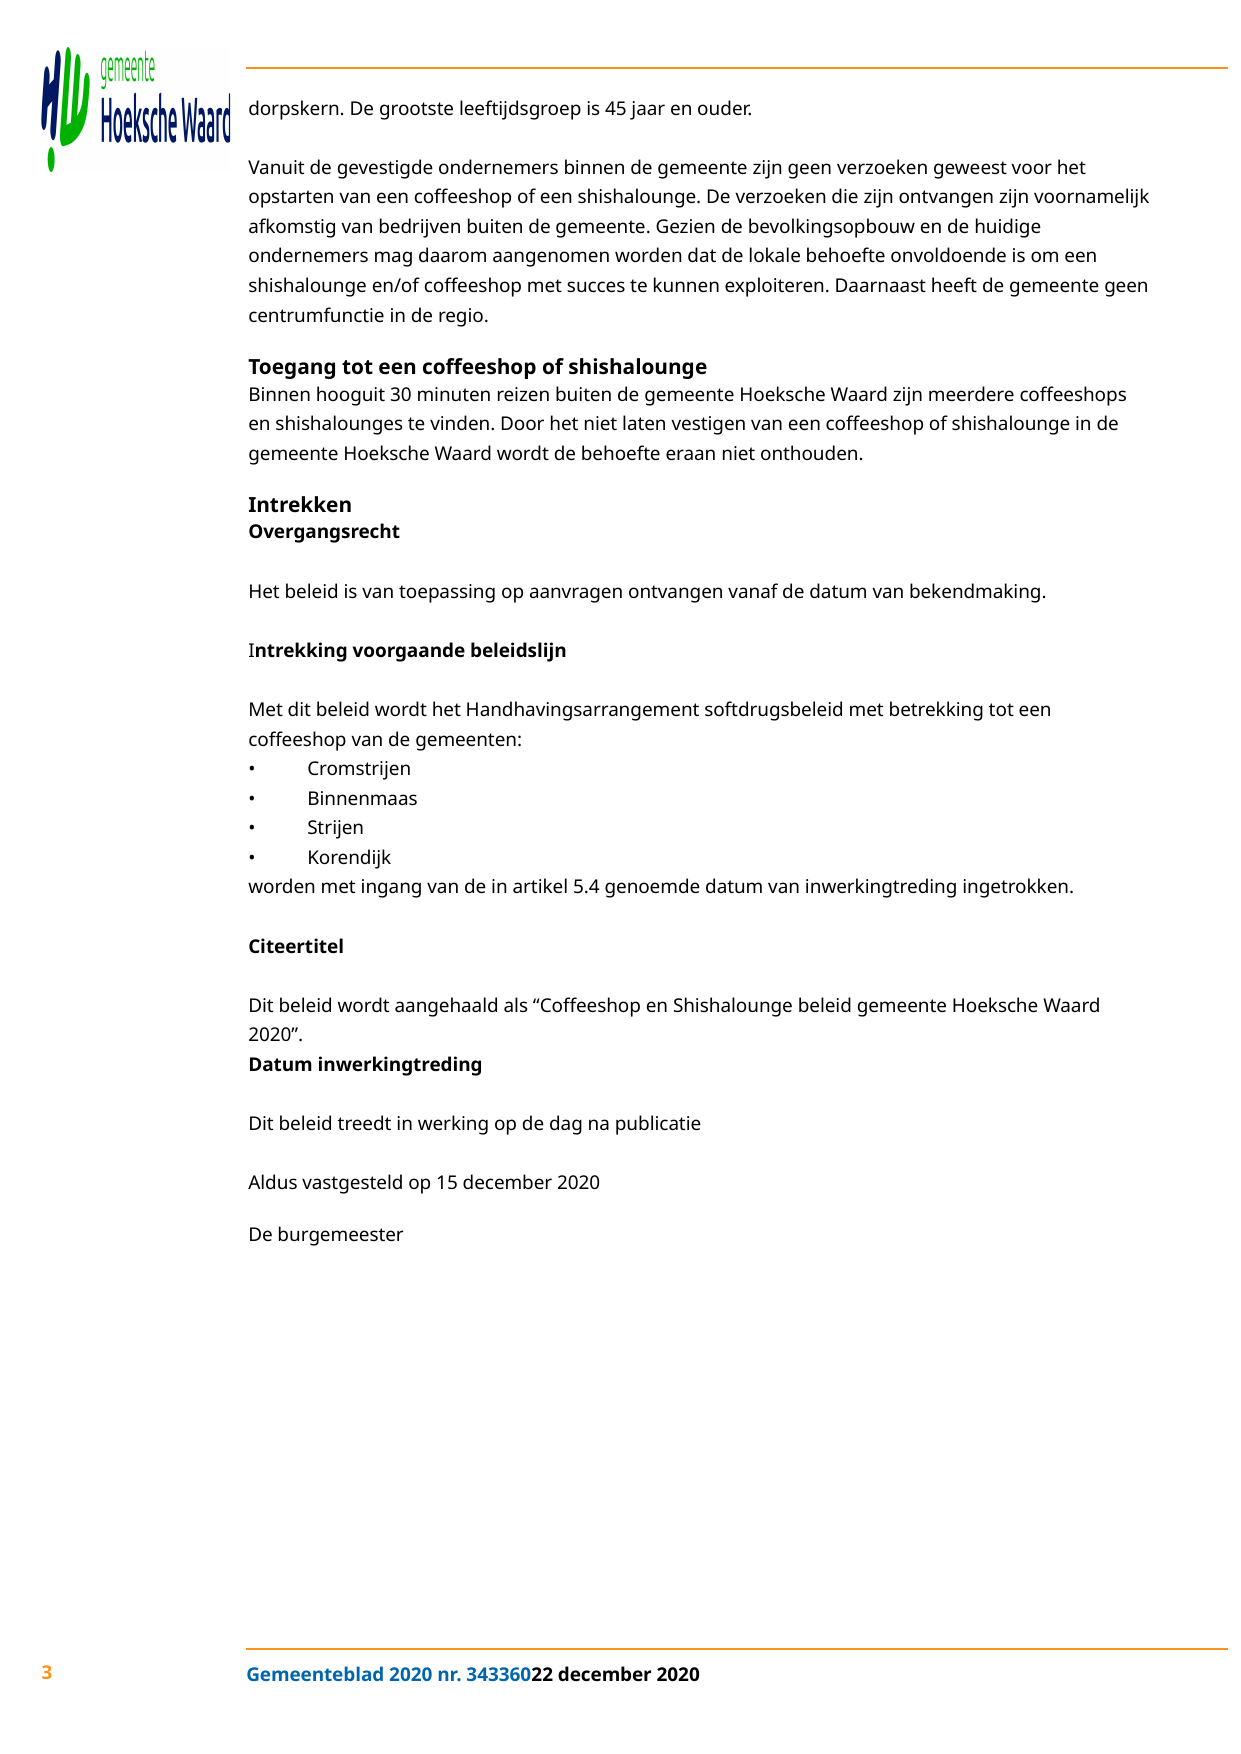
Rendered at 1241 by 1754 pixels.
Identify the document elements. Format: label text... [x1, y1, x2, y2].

text Vanuit de gevestigde ondernemers binnen de gemeente zijn geen verzoeken geweest voor het opstarten van een coffeeshop of een shishalounge. De verzoeken die zijn ontvangen zijn voornamelijk afkomstig van bedrijven buiten de gemeente. Gezien de bevolkingsopbouw en de huidige ondernemers mag daarom aangenomen worden dat de lokale behoefte onvoldoende is om een shishalounge en/of coffeeshop met succes te kunnen exploiteren. Daarnaast heeft de gemeente geen centrumfunctie in de regio. [248, 154, 1152, 328]
text Citeertitel [248, 933, 1152, 959]
list Korendijk [248, 844, 1152, 870]
text Het beleid is van toepassing op aanvragen ontvangen vanaf de datum van bekendmaking. [248, 578, 1152, 604]
text Met dit beleid wordt het Handhavingsarrangement softdrugsbeleid met betrekking tot een coffeeshop van de gemeenten: [248, 696, 1152, 752]
text De burgemeester [248, 1221, 1152, 1247]
list Strijen [248, 814, 1152, 840]
text Dit beleid wordt aangehaald als “Coffeeshop en Shishalounge beleid gemeente Hoeksche Waard 2020”. [248, 992, 1152, 1047]
text worden met ingang van de in artikel 5.4 genoemde datum van inwerkingtreding ingetrokken. [248, 874, 1152, 899]
text Aldus vastgesteld op 15 december 2020 [248, 1169, 1152, 1195]
text dorpskern. De grootste leeftijdsgroep is 45 jaar en ouder. [248, 95, 1152, 121]
list Binnenmaas [248, 785, 1152, 811]
text Intrekken [248, 490, 1152, 519]
text Binnen hooguit 30 minuten reizen buiten de gemeente Hoeksche Waard zijn meerdere coffeeshops en shishalounges te vinden. Door het niet laten vestigen van een coffeeshop of shishalounge in de gemeente Hoeksche Waard wordt de behoefte eraan niet onthouden. [248, 381, 1152, 466]
text Dit beleid treedt in werking op de dag na publicatie [248, 1110, 1152, 1136]
text Intrekking voorgaande beleidslijn [248, 637, 1152, 663]
text Toegang tot een coffeeshop of shishalounge [248, 352, 1152, 381]
picture [41, 47, 231, 172]
list Cromstrijen [248, 755, 1152, 781]
text Overgangsrecht [248, 519, 1152, 544]
text Datum inwerkingtreding [248, 1051, 1152, 1077]
